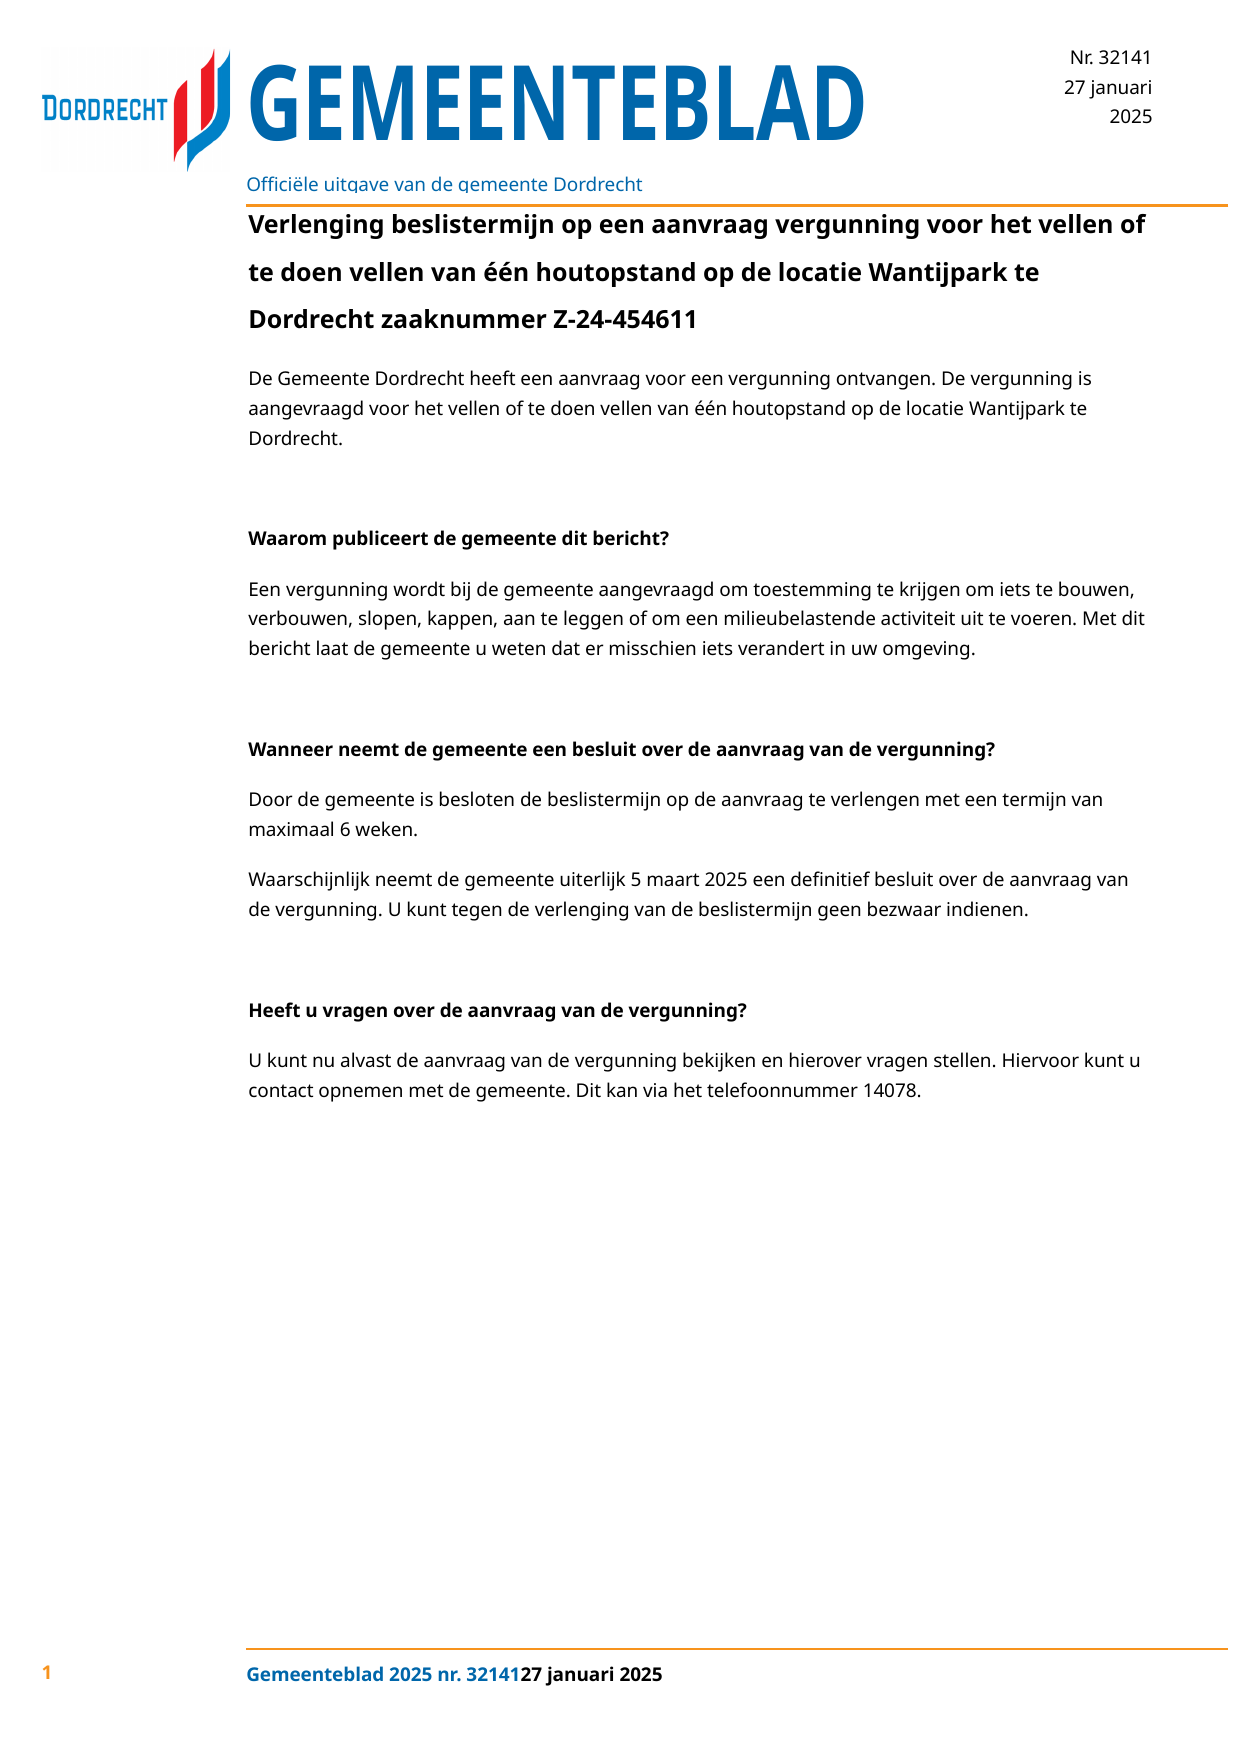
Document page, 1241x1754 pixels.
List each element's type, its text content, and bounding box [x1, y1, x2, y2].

text Waarschijnlijk neemt de gemeente uiterlijk 5 maart 2025 een definitief besluit over de aanvraag van de vergunning. U kunt tegen de verlenging van de beslistermijn geen bezwaar indienen. [248, 866, 1152, 922]
text Wanneer neemt de gemeente een besluit over de aanvraag van de vergunning? [248, 736, 1152, 762]
text Door de gemeente is besloten de beslistermijn op de aanvraag te verlengen met een termijn van maximaal 6 weken. [248, 786, 1152, 842]
picture [41, 47, 231, 172]
text Waarom publiceert de gemeente dit bericht? [248, 526, 1152, 551]
text U kunt nu alvast de aanvraag van de vergunning bekijken en hierover vragen stellen. Hiervoor kunt u contact opnemen met de gemeente. Dit kan via het telefoonnummer 14078. [248, 1047, 1152, 1102]
text Heeft u vragen over de aanvraag van de vergunning? [248, 997, 1152, 1022]
text De Gemeente Dordrecht heeft een aanvraag voor een vergunning ontvangen. De vergunning is aangevraagd voor het vellen of te doen vellen van één houtopstand op de locatie Wantijpark te Dordrecht. [248, 366, 1152, 450]
text Een vergunning wordt bij de gemeente aangevraagd om toestemming te krijgen om iets te bouwen, verbouwen, slopen, kappen, aan te leggen of om een milieubelastende activiteit uit te voeren. Met dit bericht laat de gemeente u weten dat er misschien iets verandert in uw omgeving. [248, 576, 1152, 661]
text Verlenging beslistermijn op een aanvraag vergunning voor het vellen of te doen vellen van één houtopstand op de locatie Wantijpark te Dordrecht zaaknummer Z-24-454611 [248, 207, 1152, 336]
